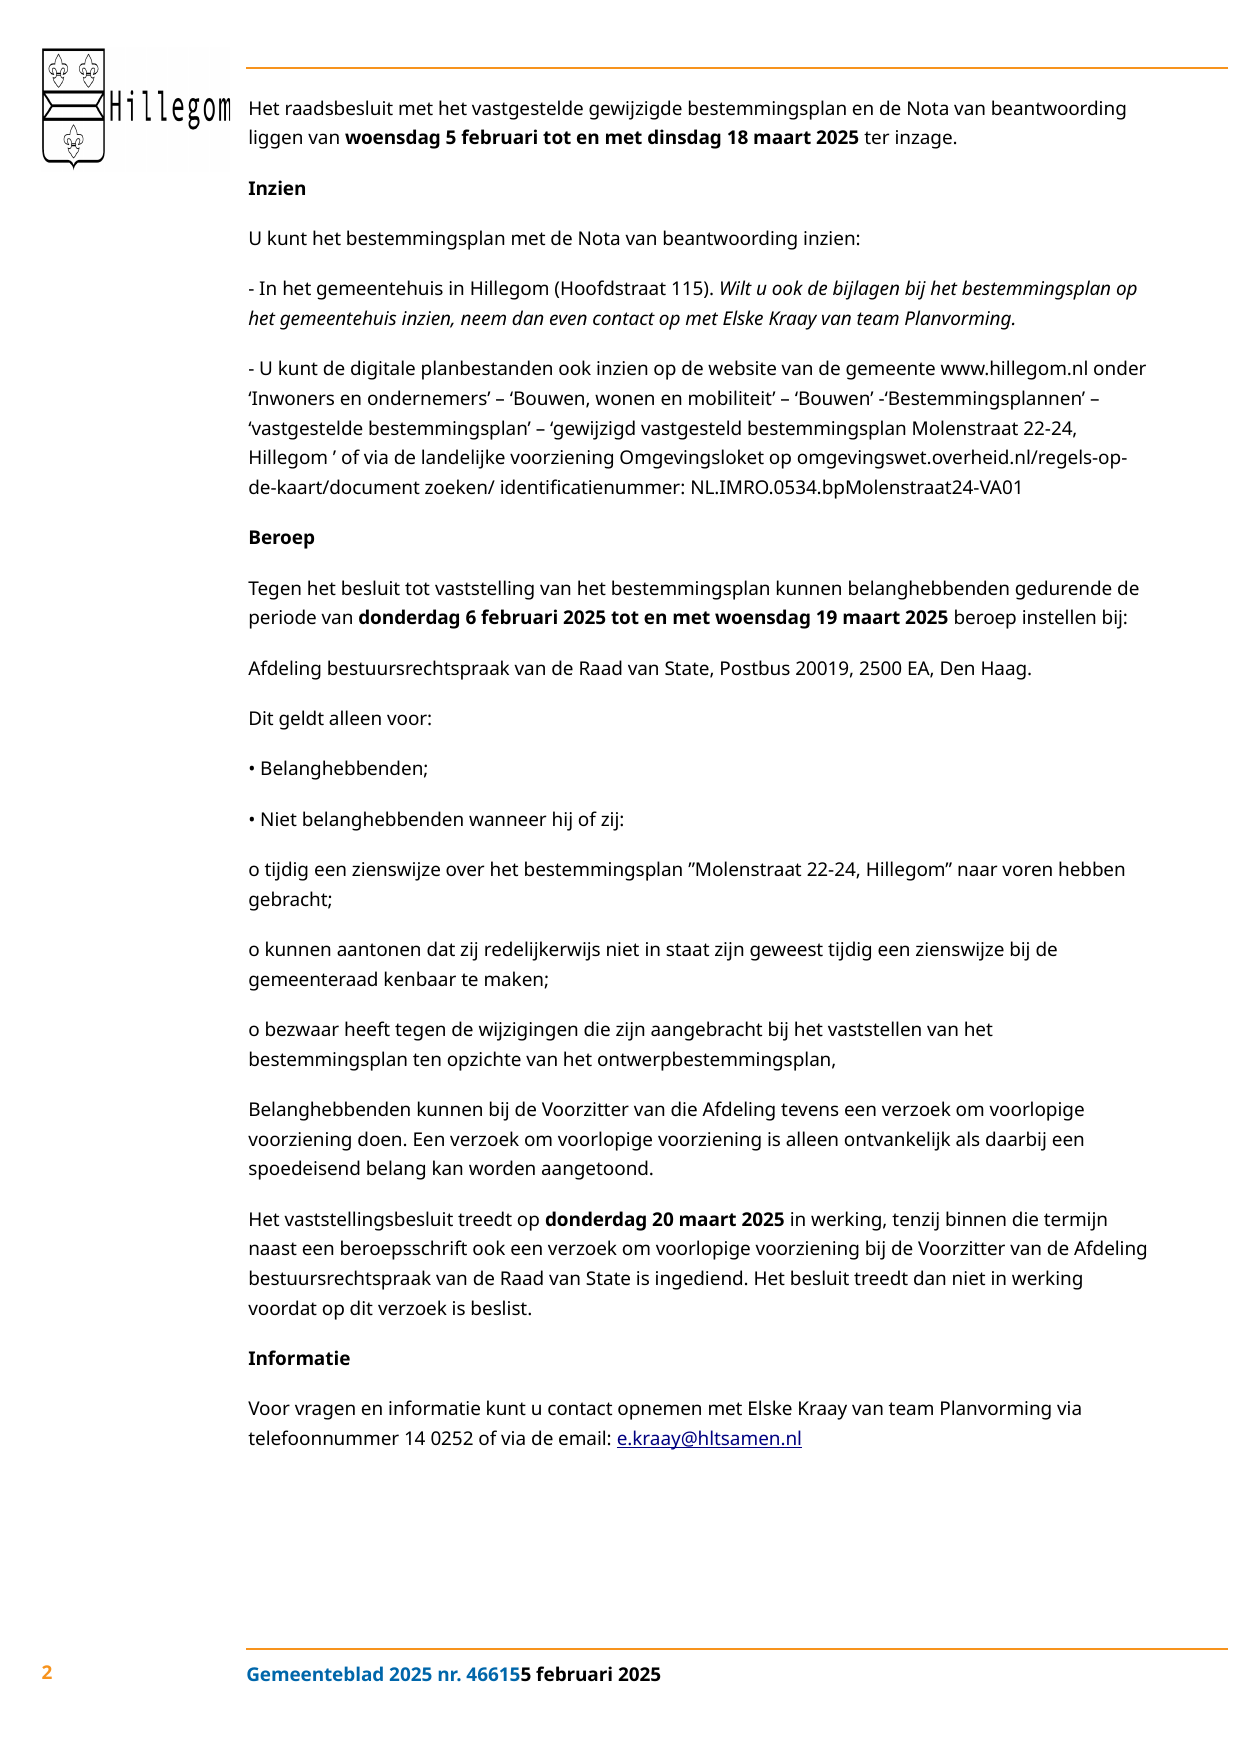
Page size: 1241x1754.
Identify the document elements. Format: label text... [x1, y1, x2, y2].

text o kunnen aantonen dat zij redelijkerwijs niet in staat zijn geweest tijdig een zienswijze bij de gemeenteraad kenbaar te maken; [248, 936, 1152, 992]
text U kunt het bestemmingsplan met de Nota van beantwoording inzien: [248, 225, 1152, 251]
text - U kunt de digitale planbestanden ook inzien op de website van de gemeente www.hillegom.nl onder ‘Inwoners en ondernemers’ – ‘Bouwen, wonen en mobiliteit’ – ‘Bouwen’ -‘Bestemmingsplannen’ – ‘vastgestelde bestemmingsplan’ – ‘gewijzigd vastgesteld bestemmingsplan Molenstraat 22-24, Hillegom ’ of via de landelijke voorziening Omgevingsloket op omgevingswet.overheid.nl/regels-op-de-kaart/document zoeken/ identificatienummer: NL.IMRO.0534.bpMolenstraat24-VA01 [248, 356, 1152, 500]
text - In het gemeentehuis in Hillegom (Hoofdstraat 115). Wilt u ook de bijlagen bij het bestemmingsplan op het gemeentehuis inzien, neem dan even contact op met Elske Kraay van team Planvorming. [248, 276, 1152, 331]
text Voor vragen en informatie kunt u contact opnemen met Elske Kraay van team Planvorming via telefoonnummer 14 0252 of via de email: e.kraay@hltsamen.nl [248, 1396, 1152, 1451]
text • Niet belanghebbenden wanneer hij of zij: [248, 806, 1152, 832]
text o bezwaar heeft tegen de wijzigingen die zijn aangebracht bij het vaststellen van het bestemmingsplan ten opzichte van het ontwerpbestemmingsplan, [248, 1016, 1152, 1072]
text o tijdig een zienswijze over het bestemmingsplan ”Molenstraat 22-24, Hillegom” naar voren hebben gebracht; [248, 856, 1152, 912]
text Inzien [248, 175, 1152, 201]
text Belanghebbenden kunnen bij de Voorzitter van die Afdeling tevens een verzoek om voorlopige voorziening doen. Een verzoek om voorlopige voorziening is alleen ontvankelijk als daarbij een spoedeisend belang kan worden aangetoond. [248, 1096, 1152, 1181]
text Het vaststellingsbesluit treedt op donderdag 20 maart 2025 in werking, tenzij binnen die termijn naast een beroepsschrift ook een verzoek om voorlopige voorziening bij de Voorzitter van de Afdeling bestuursrechtspraak van de Raad van State is ingediend. Het besluit treedt dan niet in werking voordat op dit verzoek is beslist. [248, 1206, 1152, 1321]
text Informatie [248, 1345, 1152, 1371]
text Dit geldt alleen voor: [248, 705, 1152, 731]
text • Belanghebbenden; [248, 756, 1152, 781]
text Het raadsbesluit met het vastgestelde gewijzigde bestemmingsplan en de Nota van beantwoording liggen van woensdag 5 februari tot en met dinsdag 18 maart 2025 ter inzage. [248, 95, 1152, 150]
text Afdeling bestuursrechtspraak van de Raad van State, Postbus 20019, 2500 EA, Den Haag. [248, 655, 1152, 681]
text Beroep [248, 524, 1152, 550]
text Tegen het besluit tot vaststelling van het bestemmingsplan kunnen belanghebbenden gedurende de periode van donderdag 6 februari 2025 tot en met woensdag 19 maart 2025 beroep instellen bij: [248, 575, 1152, 630]
picture [41, 47, 231, 172]
